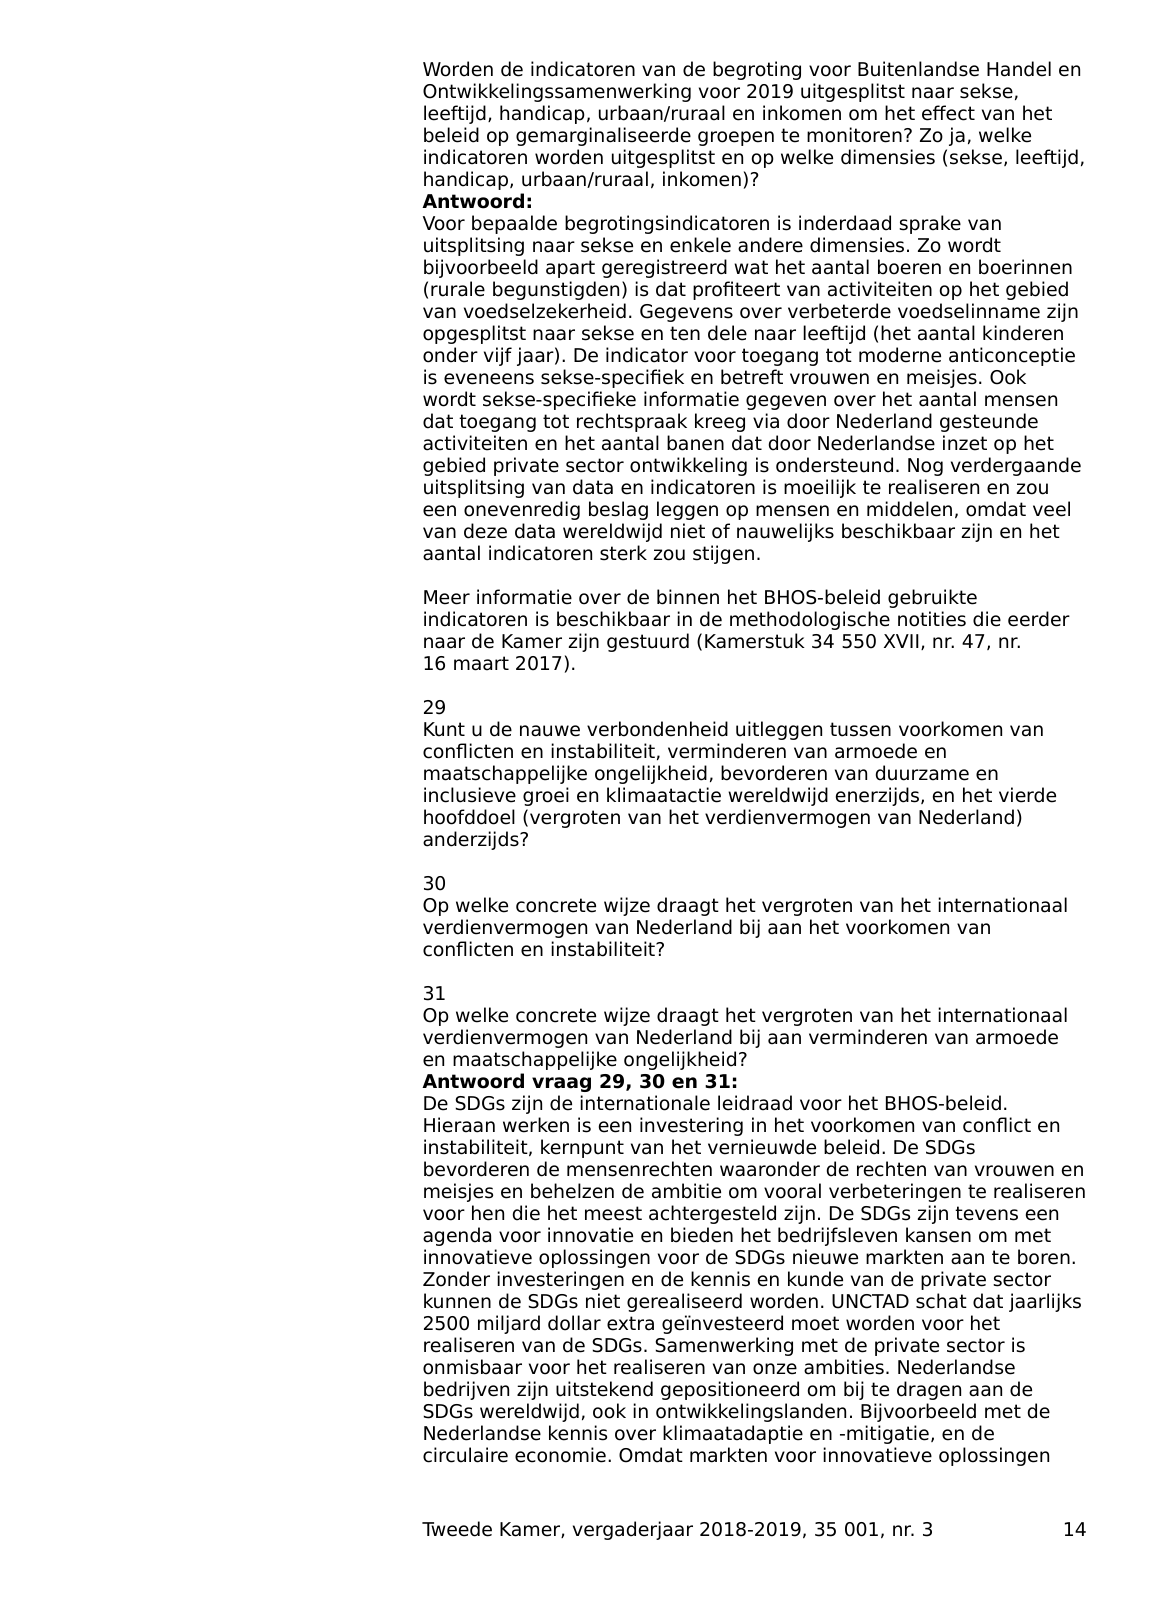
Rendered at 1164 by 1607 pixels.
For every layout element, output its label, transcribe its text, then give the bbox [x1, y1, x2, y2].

text Op welke concrete wijze draagt het vergroten van het internationaal verdienvermogen van Nederland bij aan verminderen van armoede en maatschappelijke ongelijkheid? [422, 1005, 1087, 1071]
text Meer informatie over de binnen het BHOS-beleid gebruikte indicatoren is beschikbaar in de methodologische notities die eerder naar de Kamer zijn gestuurd (Kamerstuk 34 550 XVII, nr. 47, nr. 16 maart 2017). [422, 587, 1087, 675]
text Voor bepaalde begrotingsindicatoren is inderdaad sprake van uitsplitsing naar sekse en enkele andere dimensies. Zo wordt bijvoorbeeld apart geregistreerd wat het aantal boeren en boerinnen (rurale begunstigden) is dat profiteert van activiteiten op het gebied van voedselzekerheid. Gegevens over verbeterde voedselinname zijn opgesplitst naar sekse en ten dele naar leeftijd (het aantal kinderen onder vijf jaar). De indicator voor toegang tot moderne anticonceptie is eveneens sekse-specifiek en betreft vrouwen en meisjes. Ook wordt sekse-specifieke informatie gegeven over het aantal mensen dat toegang tot rechtspraak kreeg via door Nederland gesteunde activiteiten en het aantal banen dat door Nederlandse inzet op het gebied private sector ontwikkeling is ondersteund. Nog verdergaande uitsplitsing van data en indicatoren is moeilijk te realiseren en zou een onevenredig beslag leggen op mensen en middelen, omdat veel van deze data wereldwijd niet of nauwelijks beschikbaar zijn en het aantal indicatoren sterk zou stijgen. [422, 213, 1087, 564]
text 31 [422, 983, 1087, 1005]
text Worden de indicatoren van de begroting voor Buitenlandse Handel en Ontwikkelingssamenwerking voor 2019 uitgesplitst naar sekse, leeftijd, handicap, urbaan/ruraal en inkomen om het effect van het beleid op gemarginaliseerde groepen te monitoren? Zo ja, welke indicatoren worden uitgesplitst en op welke dimensies (sekse, leeftijd, handicap, urbaan/ruraal, inkomen)? [422, 59, 1087, 191]
text De SDGs zijn de internationale leidraad voor het BHOS-beleid. Hieraan werken is een investering in het voorkomen van conflict en instabiliteit, kernpunt van het vernieuwde beleid. De SDGs bevorderen de mensenrechten waaronder de rechten van vrouwen en meisjes en behelzen de ambitie om vooral verbeteringen te realiseren voor hen die het meest achtergesteld zijn. De SDGs zijn tevens een agenda voor innovatie en bieden het bedrijfsleven kansen om met innovatieve oplossingen voor de SDGs nieuwe markten aan te boren. Zonder investeringen en de kennis en kunde van de private sector kunnen de SDGs niet gerealiseerd worden. UNCTAD schat dat jaarlijks 2500 miljard dollar extra geïnvesteerd moet worden voor het realiseren van de SDGs. Samenwerking met de private sector is onmisbaar voor het realiseren van onze ambities. Nederlandse bedrijven zijn uitstekend gepositioneerd om bij te dragen aan de SDGs wereldwijd, ook in ontwikkelingslanden. Bijvoorbeeld met de Nederlandse kennis over klimaatadaptie en -mitigatie, en de circulaire economie. Omdat markten voor innovatieve oplossingen [422, 1093, 1087, 1467]
text 30 [422, 873, 1087, 895]
text Antwoord: [422, 191, 1087, 213]
text Op welke concrete wijze draagt het vergroten van het internationaal verdienvermogen van Nederland bij aan het voorkomen van conflicten en instabiliteit? [422, 895, 1087, 961]
text Antwoord vraag 29, 30 en 31: [422, 1071, 1087, 1093]
text 29 [422, 697, 1087, 719]
text Kunt u de nauwe verbondenheid uitleggen tussen voorkomen van conflicten en instabiliteit, verminderen van armoede en maatschappelijke ongelijkheid, bevorderen van duurzame en inclusieve groei en klimaatactie wereldwijd enerzijds, en het vierde hoofddoel (vergroten van het verdienvermogen van Nederland) anderzijds? [422, 719, 1087, 851]
